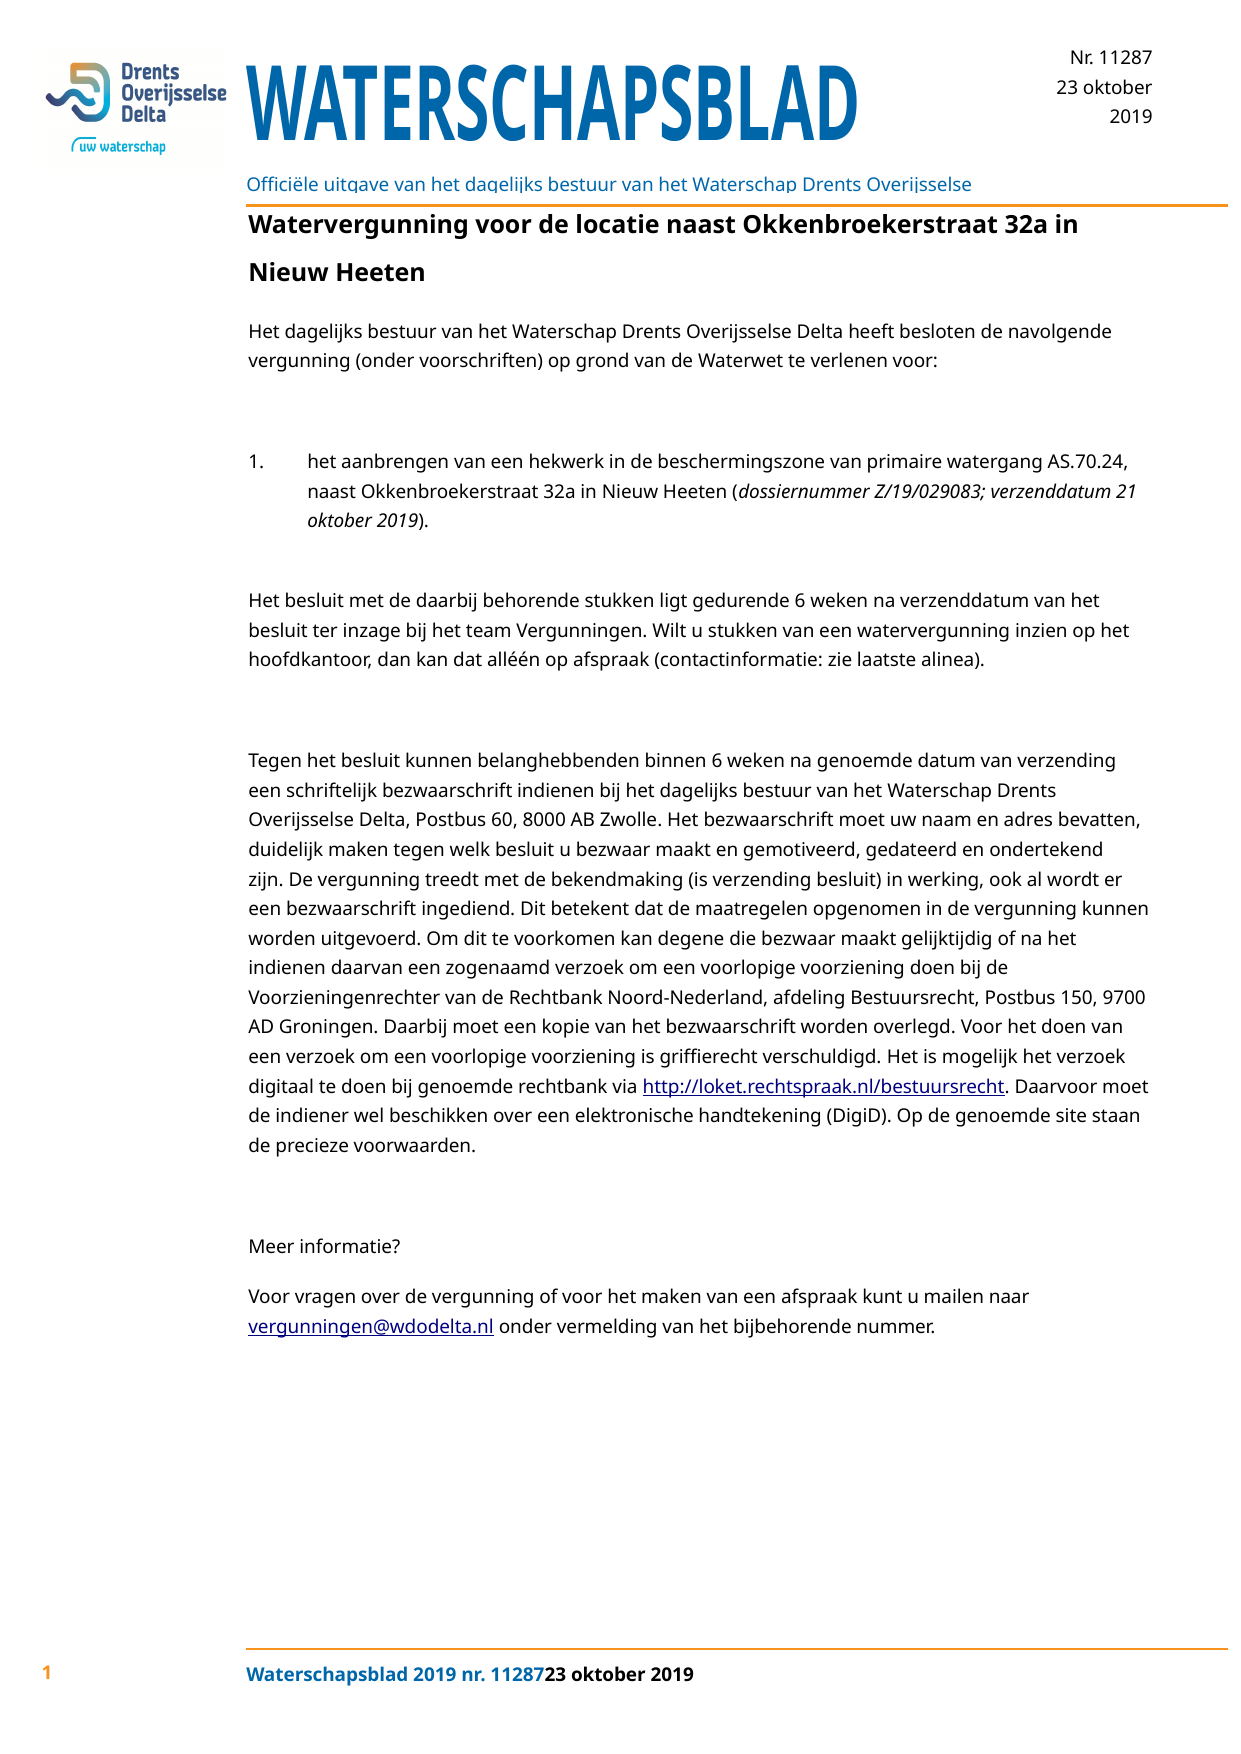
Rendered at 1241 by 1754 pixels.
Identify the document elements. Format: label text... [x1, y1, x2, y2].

text Het dagelijks bestuur van het Waterschap Drents Overijsselse Delta heeft besloten de navolgende vergunning (onder voorschriften) op grond van de Waterwet te verlenen voor: [248, 318, 1152, 373]
list het aanbrengen van een hekwerk in de beschermingszone van primaire watergang AS.70.24, naast Okkenbroekerstraat 32a in Nieuw Heeten (dossiernummer Z/19/029083; verzenddatum 21 oktober 2019). [248, 448, 1152, 533]
text Tegen het besluit kunnen belanghebbenden binnen 6 weken na genoemde datum van verzending een schriftelijk bezwaarschrift indienen bij het dagelijks bestuur van het Waterschap Drents Overijsselse Delta, Postbus 60, 8000 AB Zwolle. Het bezwaarschrift moet uw naam en adres bevatten, duidelijk maken tegen welk besluit u bezwaar maakt en gemotiveerd, gedateerd en ondertekend zijn. De vergunning treedt met de bekendmaking (is verzending besluit) in werking, ook al wordt er een bezwaarschrift ingediend. Dit betekent dat de maatregelen opgenomen in de vergunning kunnen worden uitgevoerd. Om dit te voorkomen kan degene die bezwaar maakt gelijktijdig of na het indienen daarvan een zogenaamd verzoek om een voorlopige voorziening doen bij de Voorzieningenrechter van de Rechtbank Noord-Nederland, afdeling Bestuursrecht, Postbus 150, 9700 AD Groningen. Daarbij moet een kopie van het bezwaarschrift worden overlegd. Voor het doen van een verzoek om een voorlopige voorziening is griffierecht verschuldigd. Het is mogelijk het verzoek digitaal te doen bij genoemde rechtbank via http://loket.rechtspraak.nl/bestuursrecht. Daarvoor moet de indiener wel beschikken over een elektronische handtekening (DigiD). Op de genoemde site staan de precieze voorwaarden. [248, 747, 1152, 1158]
picture [41, 47, 231, 172]
text Het besluit met de daarbij behorende stukken ligt gedurende 6 weken na verzenddatum van het besluit ter inzage bij het team Vergunningen. Wilt u stukken van een watervergunning inzien op het hoofdkantoor, dan kan dat alléén op afspraak (contactinformatie: zie laatste alinea). [248, 587, 1152, 672]
text Meer informatie? [248, 1233, 1152, 1259]
text Voor vragen over de vergunning of voor het maken van een afspraak kunt u mailen naar vergunningen@wdodelta.nl onder vermelding van het bijbehorende nummer. [248, 1283, 1152, 1339]
text Watervergunning voor de locatie naast Okkenbroekerstraat 32a in Nieuw Heeten [248, 207, 1152, 288]
